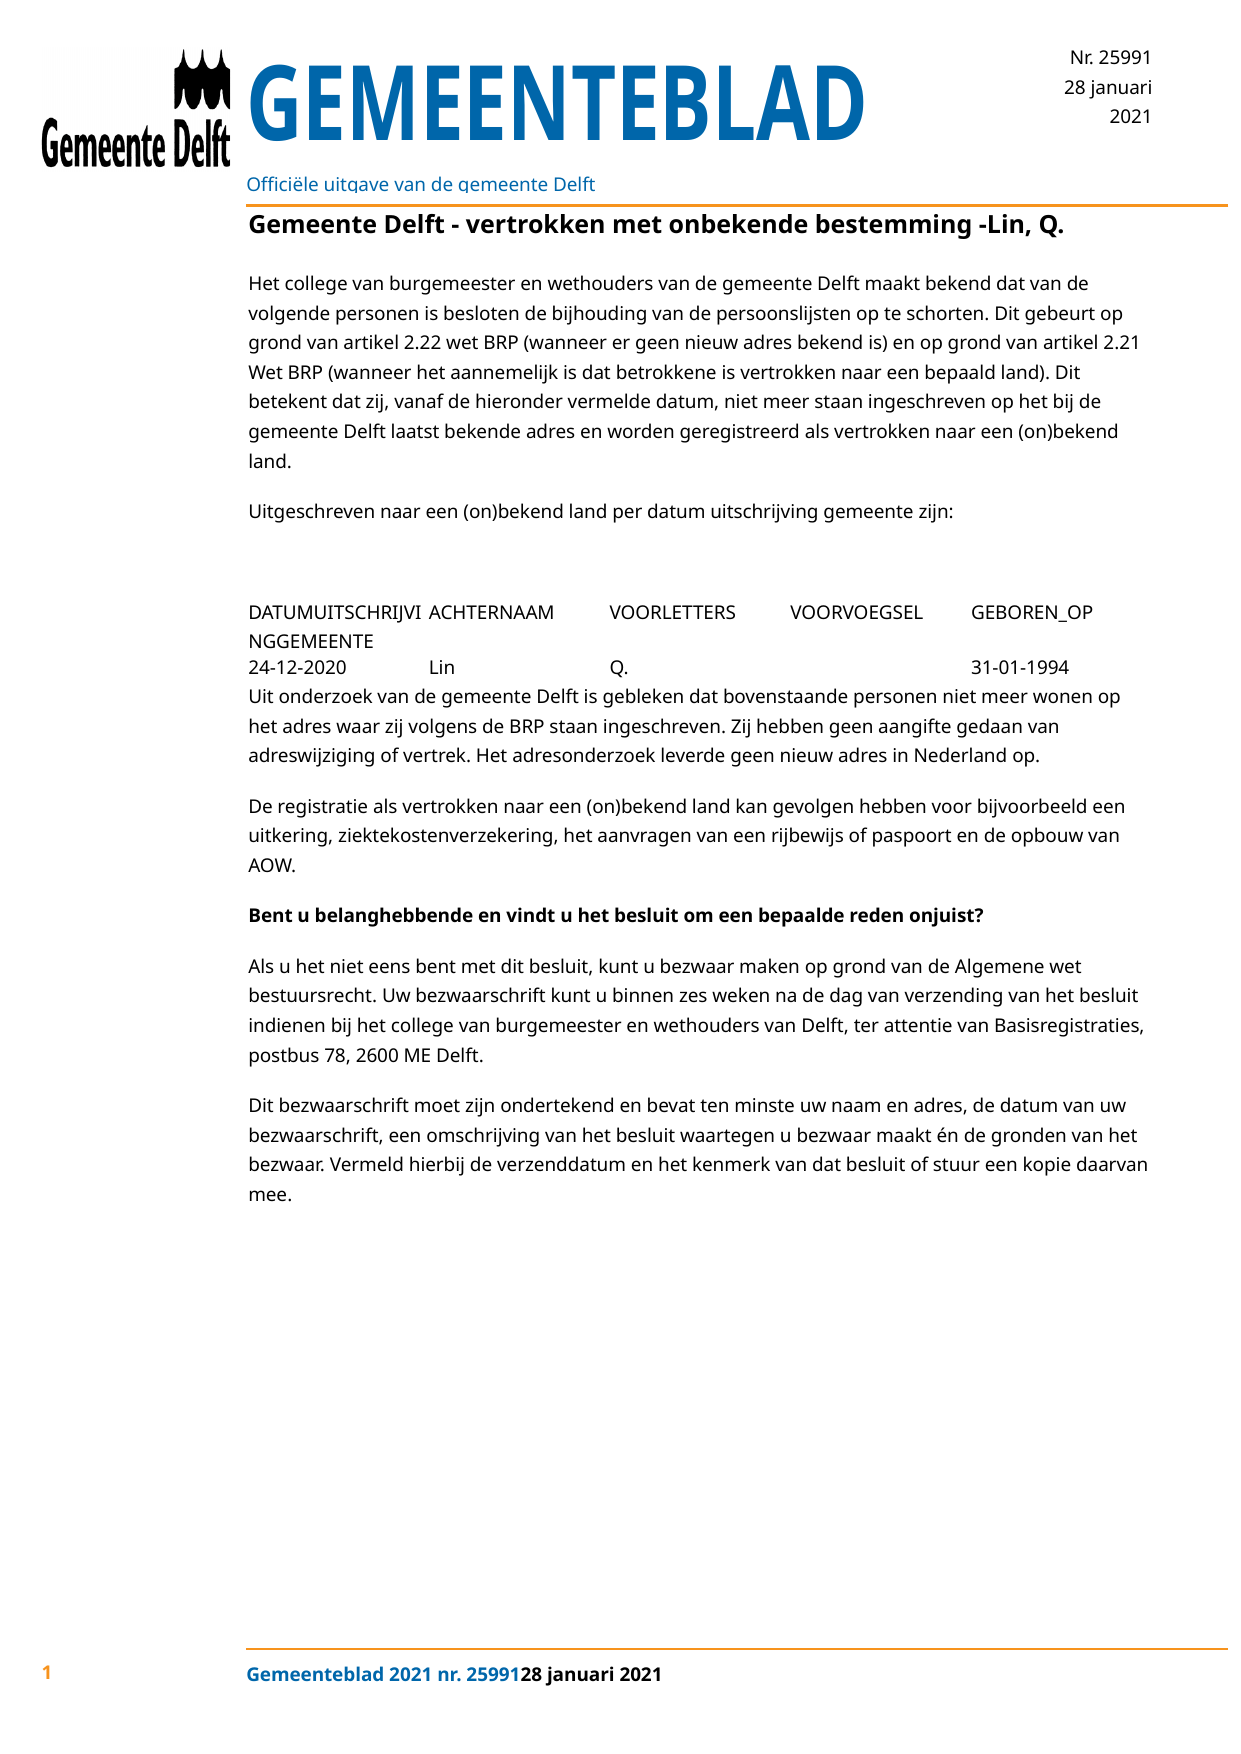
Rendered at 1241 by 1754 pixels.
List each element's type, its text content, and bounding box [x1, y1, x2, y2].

table_header VOORVOEGSEL [790, 599, 971, 654]
text Als u het niet eens bent met dit besluit, kunt u bezwaar maken op grond van de Algemene wet bestuursrecht. Uw bezwaarschrift kunt u binnen zes weken na de dag van verzending van het besluit indienen bij het college van burgemeester en wethouders van Delft, ter attentie van Basisregistraties, postbus 78, 2600 ME Delft. [248, 953, 1152, 1067]
text Uitgeschreven naar een (on)bekend land per datum uitschrijving gemeente zijn: [248, 498, 1152, 524]
table_cell Q. [609, 655, 790, 680]
text Gemeente Delft - vertrokken met onbekende bestemming -Lin, Q. [248, 207, 1152, 241]
table_header VOORLETTERS [609, 599, 790, 654]
table_header DATUMUITSCHRIJVINGGEMEENTE [248, 599, 429, 654]
table_cell 31-01-1994 [971, 655, 1152, 680]
text Uit onderzoek van de gemeente Delft is gebleken dat bovenstaande personen niet meer wonen op het adres waar zij volgens de BRP staan ingeschreven. Zij hebben geen aangifte gedaan van adreswijziging of vertrek. Het adresonderzoek leverde geen nieuw adres in Nederland op. [248, 683, 1152, 768]
text De registratie als vertrokken naar een (on)bekend land kan gevolgen hebben voor bijvoorbeeld een uitkering, ziektekostenverzekering, het aanvragen van een rijbewijs of paspoort en de opbouw van AOW. [248, 793, 1152, 878]
table_cell 24-12-2020 [248, 655, 429, 680]
table_cell Lin [429, 655, 609, 680]
table_header GEBOREN_OP [971, 599, 1152, 654]
table_cell [790, 655, 971, 680]
table_header ACHTERNAAM [429, 599, 609, 654]
picture [41, 47, 231, 172]
text Dit bezwaarschrift moet zijn ondertekend en bevat ten minste uw naam en adres, de datum van uw bezwaarschrift, een omschrijving van het besluit waartegen u bezwaar maakt én de gronden van het bezwaar. Vermeld hierbij de verzenddatum en het kenmerk van dat besluit of stuur een kopie daarvan mee. [248, 1092, 1152, 1207]
text Bent u belanghebbende en vindt u het besluit om een bepaalde reden onjuist? [248, 903, 1152, 928]
text Het college van burgemeester en wethouders van de gemeente Delft maakt bekend dat van de volgende personen is besloten de bijhouding van de persoonslijsten op te schorten. Dit gebeurt op grond van artikel 2.22 wet BRP (wanneer er geen nieuw adres bekend is) en op grond van artikel 2.21 Wet BRP (wanneer het aannemelijk is dat betrokkene is vertrokken naar een bepaald land). Dit betekent dat zij, vanaf de hieronder vermelde datum, niet meer staan ingeschreven op het bij de gemeente Delft laatst bekende adres en worden geregistreerd als vertrokken naar een (on)bekend land. [248, 270, 1152, 473]
